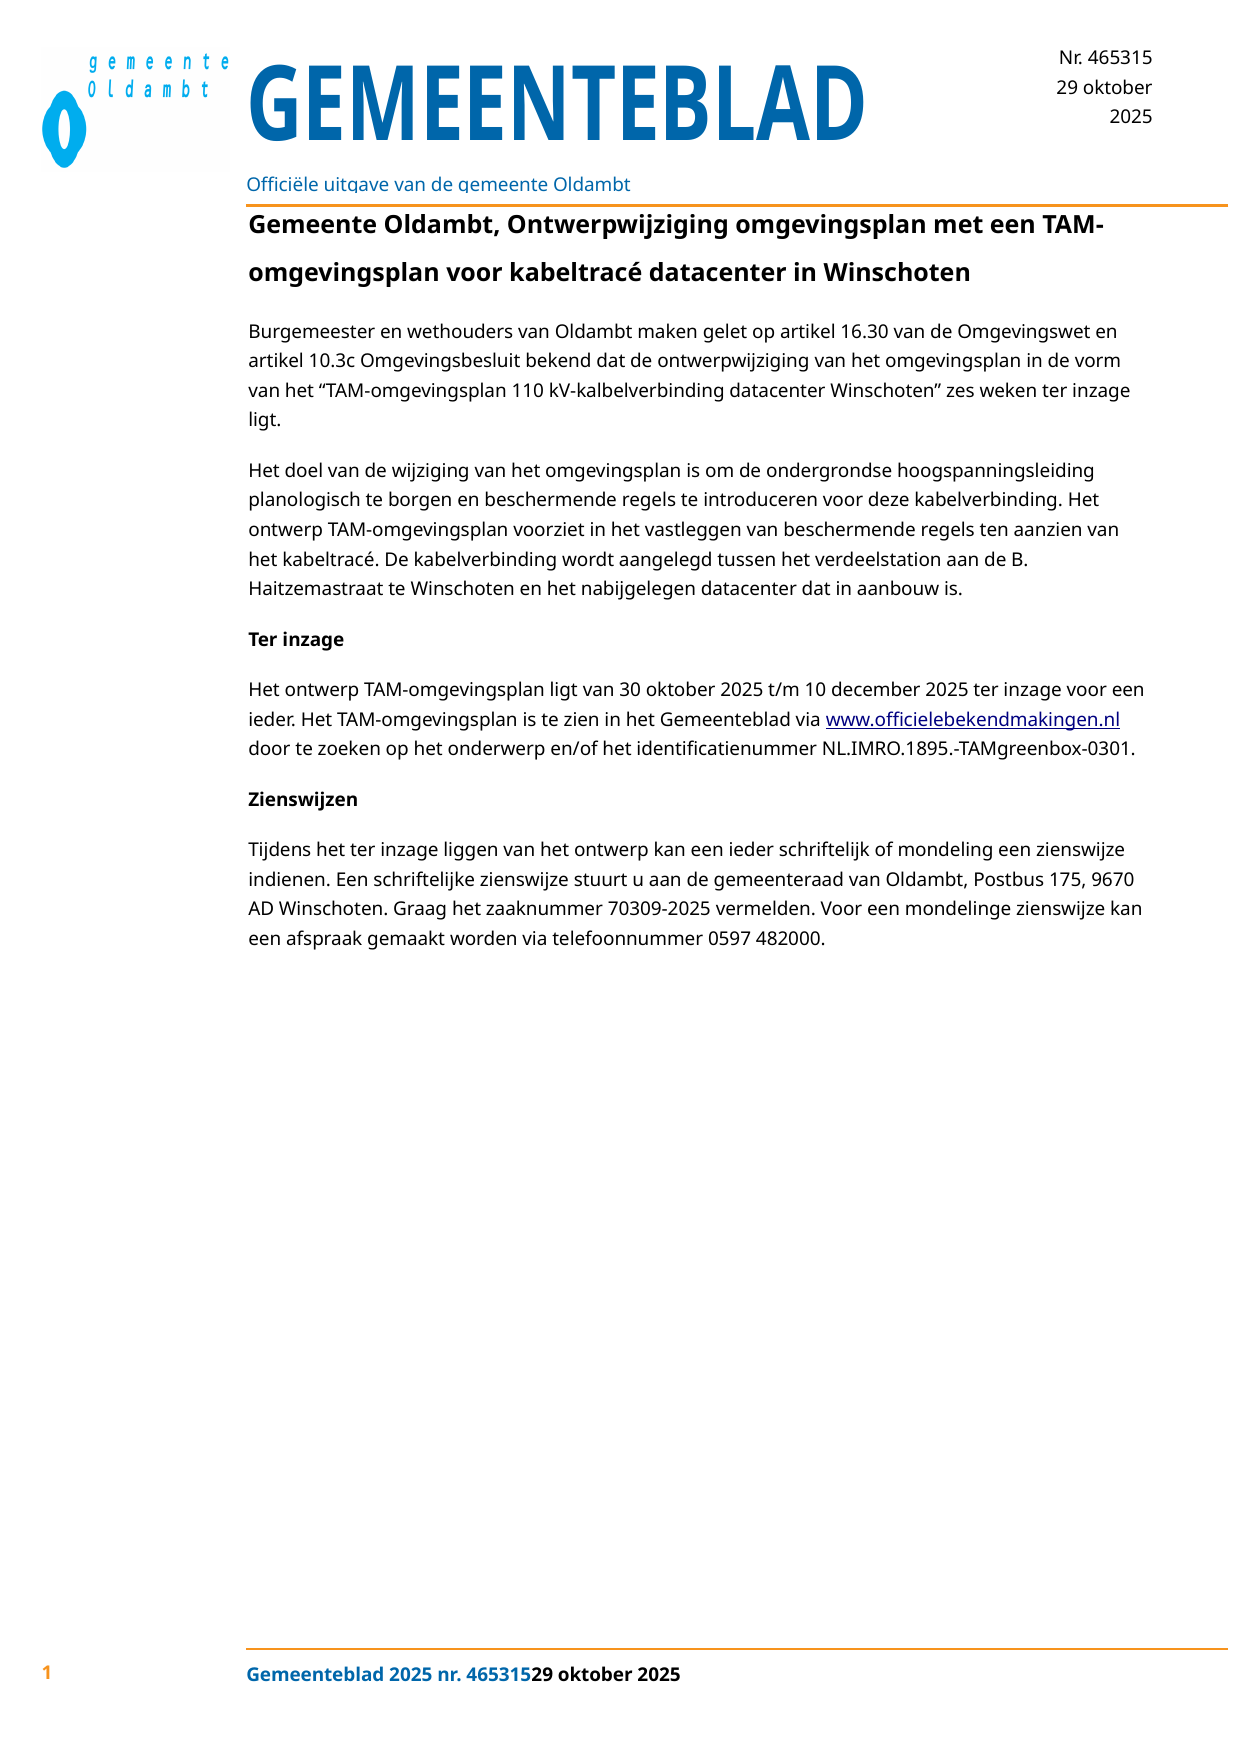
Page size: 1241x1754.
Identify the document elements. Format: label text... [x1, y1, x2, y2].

text Gemeente Oldambt, Ontwerpwijziging omgevingsplan met een TAM-omgevingsplan voor kabeltracé datacenter in Winschoten [248, 207, 1152, 288]
text Tijdens het ter inzage liggen van het ontwerp kan een ieder schriftelijk of mondeling een zienswijze indienen. Een schriftelijke zienswijze stuurt u aan de gemeenteraad van Oldambt, Postbus 175, 9670 AD Winschoten. Graag het zaaknummer 70309-2025 vermelden. Voor een mondelinge zienswijze kan een afspraak gemaakt worden via telefoonnummer 0597 482000. [248, 836, 1152, 951]
picture [41, 47, 231, 172]
text Het doel van de wijziging van het omgevingsplan is om de ondergrondse hoogspanningsleiding planologisch te borgen en beschermende regels te introduceren voor deze kabelverbinding. Het ontwerp TAM-omgevingsplan voorziet in het vastleggen van beschermende regels ten aanzien van het kabeltracé. De kabelverbinding wordt aangelegd tussen het verdeelstation aan de B. Haitzemastraat te Winschoten en het nabijgelegen datacenter dat in aanbouw is. [248, 457, 1152, 601]
text Burgemeester en wethouders van Oldambt maken gelet op artikel 16.30 van de Omgevingswet en artikel 10.3c Omgevingsbesluit bekend dat de ontwerpwijziging van het omgevingsplan in de vorm van het “TAM-omgevingsplan 110 kV-kalbelverbinding datacenter Winschoten” zes weken ter inzage ligt. [248, 318, 1152, 432]
text Ter inzage [248, 626, 1152, 652]
text Het ontwerp TAM-omgevingsplan ligt van 30 oktober 2025 t/m 10 december 2025 ter inzage voor een ieder. Het TAM-omgevingsplan is te zien in het Gemeenteblad via www.officielebekendmakingen.nl door te zoeken op het onderwerp en/of het identificatienummer NL.IMRO.1895.-TAMgreenbox-0301. [248, 676, 1152, 761]
text Zienswijzen [248, 786, 1152, 812]
